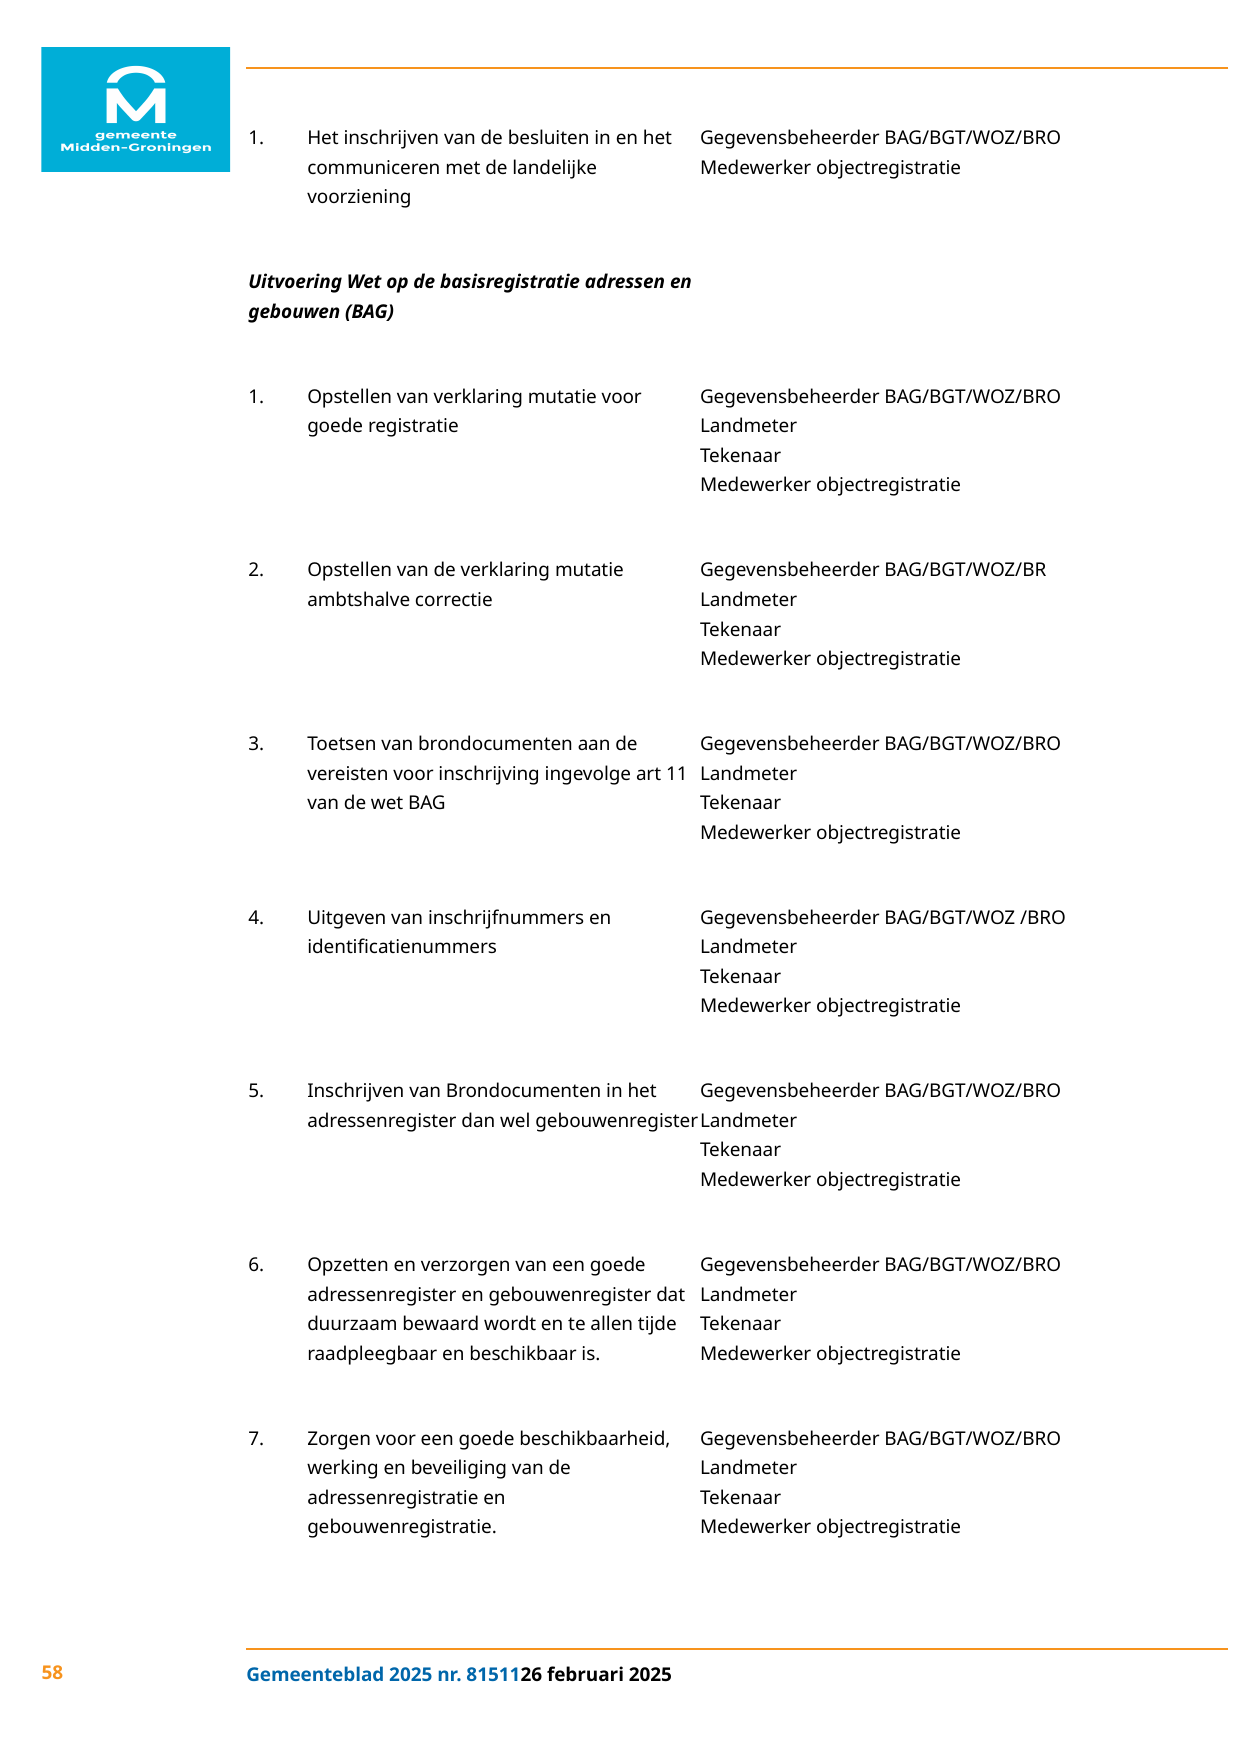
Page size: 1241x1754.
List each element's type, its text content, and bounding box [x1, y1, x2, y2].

table_cell Opstellen van verklaring mutatie voor goede registratie [248, 353, 700, 527]
table_cell Gegevensbeheerder BAG/BGT/WOZ/BRO Landmeter Tekenaar Medewerker objectregistratie [700, 1222, 1152, 1395]
table_cell Het inschrijven van de besluiten in en het communiceren met de landelijke voorziening [248, 95, 700, 239]
table_cell [248, 1569, 700, 1594]
picture [184, 146, 190, 153]
table_cell Inschrijven van Brondocumenten in het adressenregister dan wel gebouwenregister [248, 1048, 700, 1222]
table_cell Uitgeven van inschrijfnummers en identificatienummers [248, 874, 700, 1048]
table_cell Gegevensbeheerder BAG/BGT/WOZ /BRO Landmeter Tekenaar Medewerker objectregistratie [700, 874, 1152, 1048]
table_cell Gegevensbeheerder BAG/BGT/WOZ/BRO Medewerker objectregistratie [700, 95, 1152, 239]
table_cell Gegevensbeheerder BAG/BGT/WOZ/BR Landmeter Tekenaar Medewerker objectregistratie [700, 527, 1152, 701]
table_cell Gegevensbeheerder BAG/BGT/WOZ/BRO Landmeter Tekenaar Medewerker objectregistratie [700, 353, 1152, 527]
table_cell Gegevensbeheerder BAG/BGT/WOZ/BRO Landmeter Tekenaar Medewerker objectregistratie [700, 1395, 1152, 1569]
table_cell Gegevensbeheerder BAG/BGT/WOZ/BRO Landmeter Tekenaar Medewerker objectregistratie [700, 701, 1152, 874]
table_cell Toetsen van brondocumenten aan de vereisten voor inschrijving ingevolge art 11 van de wet BAG [248, 701, 700, 874]
table_cell Opstellen van de verklaring mutatie ambtshalve correctie [248, 527, 700, 701]
table_cell Zorgen voor een goede beschikbaarheid, werking en beveiliging van de adressenregistratie en gebouwenregistratie. [248, 1395, 700, 1569]
table_cell Gegevensbeheerder BAG/BGT/WOZ/BRO Landmeter Tekenaar Medewerker objectregistratie [700, 1048, 1152, 1222]
table_cell Opzetten en verzorgen van een goede adressenregister en gebouwenregister dat duurzaam bewaard wordt en te allen tijde raadpleegbaar en beschikbaar is. [248, 1222, 700, 1395]
picture [107, 89, 165, 122]
picture [108, 66, 164, 82]
table_cell Uitvoering Wet op de basisregistratie adressen en gebouwen (BAG) [248, 239, 700, 353]
table_cell [700, 1569, 1152, 1594]
table_cell [700, 239, 1152, 353]
